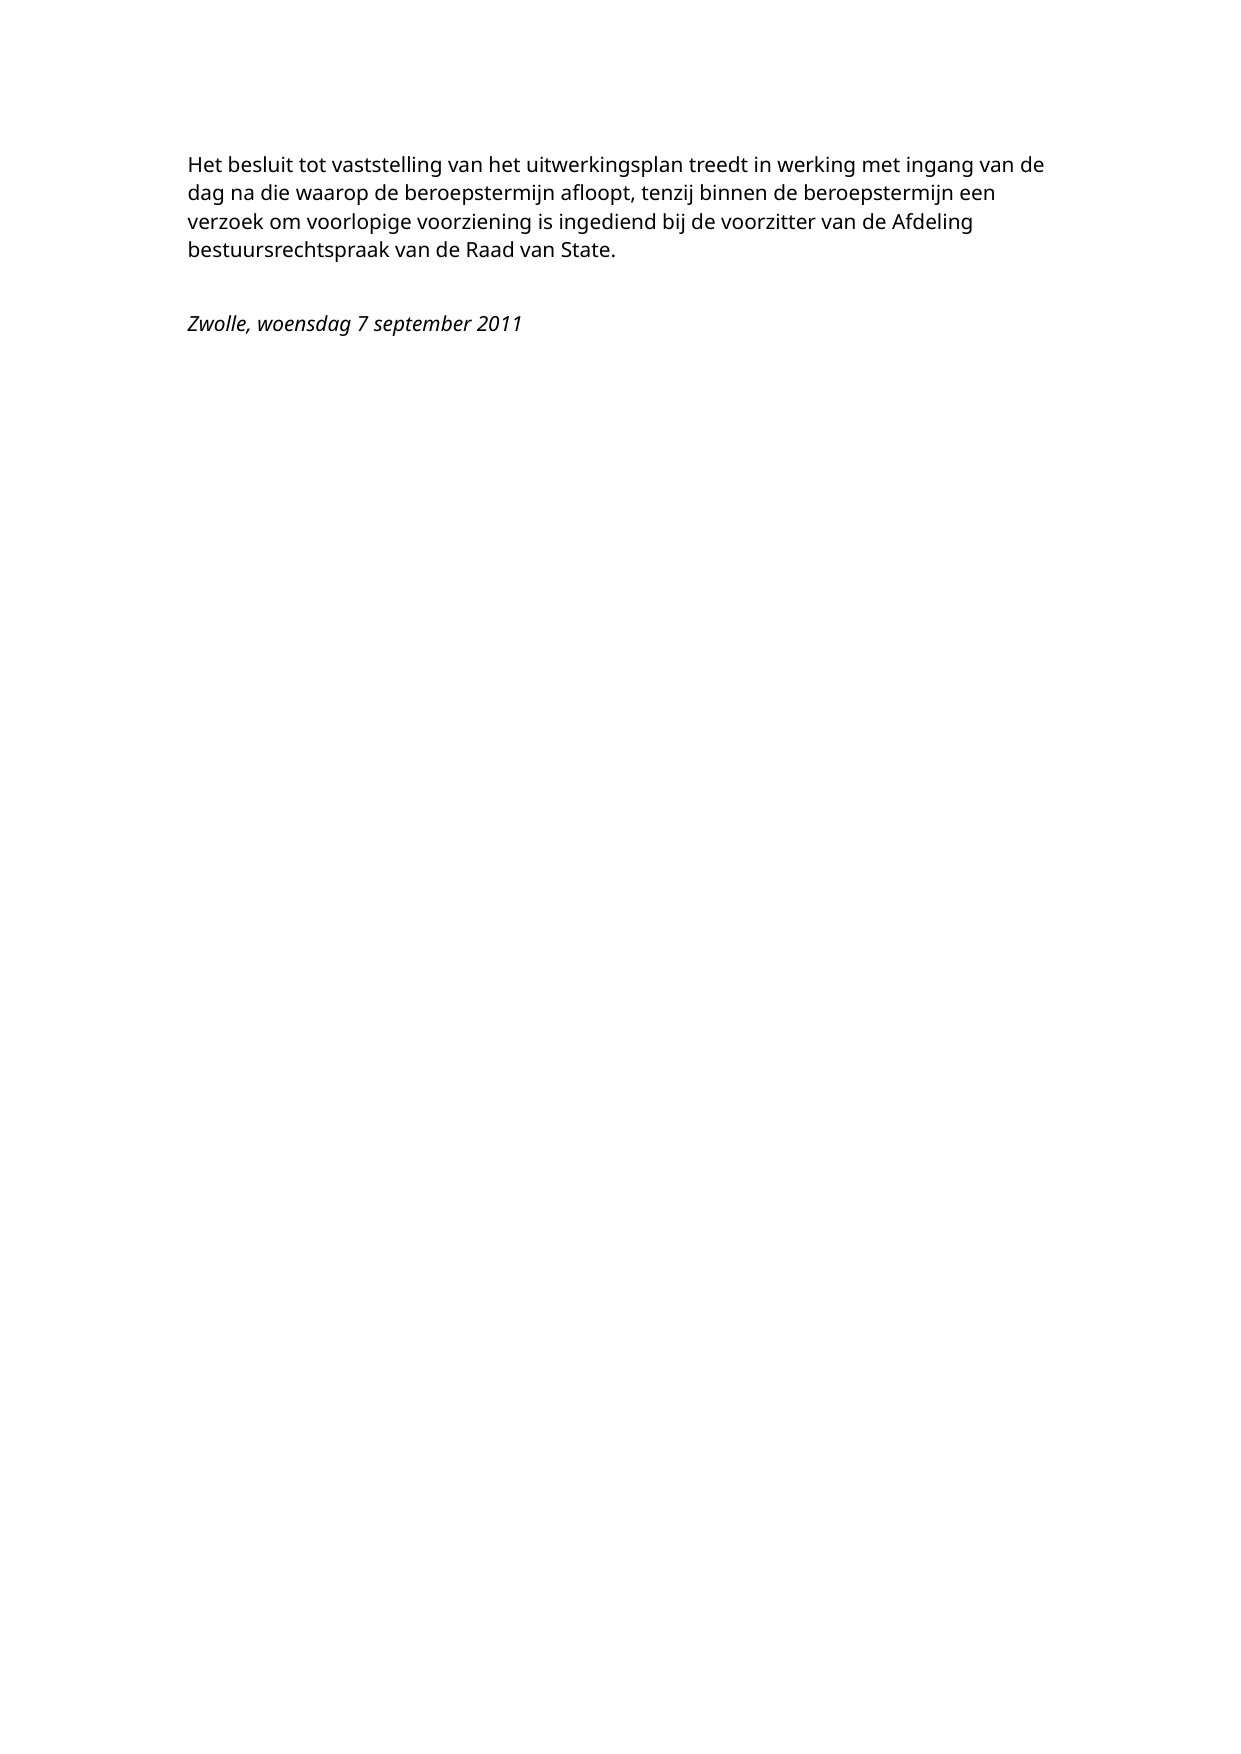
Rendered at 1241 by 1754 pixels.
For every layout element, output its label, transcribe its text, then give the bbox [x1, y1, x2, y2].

text Het besluit tot vaststelling van het uitwerkingsplan treedt in werking met ingang van de dag na die waarop de beroepstermijn afloopt, tenzij binnen de beroepstermijn een verzoek om voorlopige voorziening is ingediend bij de voorzitter van de Afdeling bestuursrechtspraak van de Raad van State. [187, 150, 1053, 264]
text Zwolle, woensdag 7 september 2011 [187, 309, 1053, 337]
